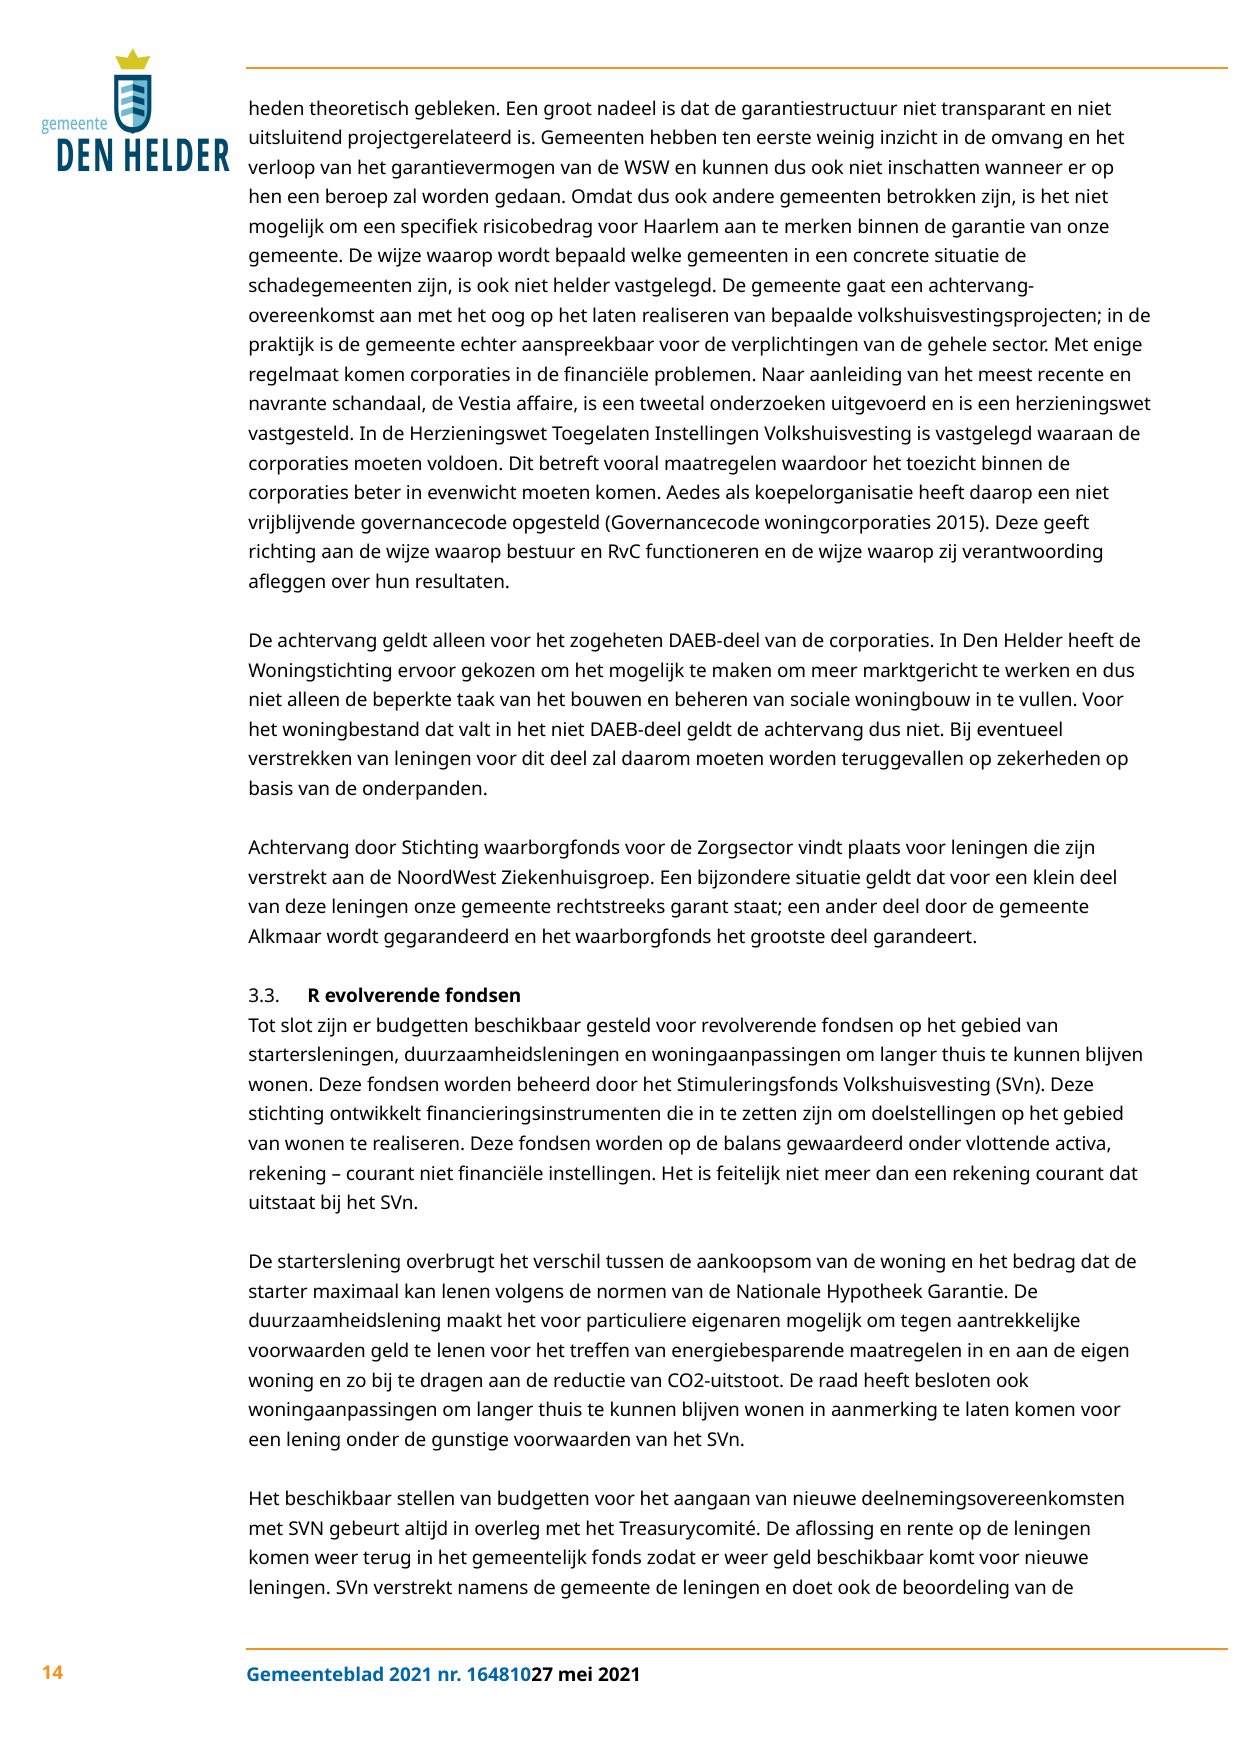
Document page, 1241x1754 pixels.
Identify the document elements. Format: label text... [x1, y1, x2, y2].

picture [100, 154, 106, 172]
picture [130, 157, 135, 172]
picture [63, 144, 68, 165]
text De achtervang geldt alleen voor het zogeheten DAEB-deel van de corporaties. In Den Helder heeft de Woningstichting ervoor gekozen om het mogelijk te maken om meer marktgericht te werken en dus niet alleen de beperkte taak van het bouwen en beheren van sociale woningbouw in te vullen. Voor het woningbestand dat valt in het niet DAEB-deel geldt de achtervang dus niet. Bij eventueel verstrekken van leningen voor dit deel zal daarom moeten worden teruggevallen op zekerheden op basis van de onderpanden. [248, 627, 1152, 801]
text Het beschikbaar stellen van budgetten voor het aangaan van nieuwe deelnemingsovereenkomsten met SVN gebeurt altijd in overleg met het Treasurycomité. De aflossing en rente op de leningen komen weer terug in het gemeentelijk fonds zodat er weer geld beschikbaar komt voor nieuwe leningen. SVn verstrekt namens de gemeente de leningen en doet ook de beoordeling van de [248, 1485, 1152, 1600]
picture [220, 160, 224, 172]
picture [41, 47, 231, 172]
text De starterslening overbrugt het verschil tussen de aankoopsom van de woning en het bedrag dat de starter maximaal kan lenen volgens de normen van de Nationale Hypotheek Garantie. De duurzaamheidslening maakt het voor particuliere eigenaren mogelijk om tegen aantrekkelijke voorwaarden geld te lenen voor het treffen van energiebesparende maatregelen in en aan de eigen woning en zo bij te dragen aan de reductie van CO2-uitstoot. De raad heeft besloten ook woningaanpassingen om langer thuis te kunnen blijven wonen in aanmerking te laten komen voor een lening onder de gunstige voorwaarden van het SVn. [248, 1248, 1152, 1452]
list R evolverende fondsen [248, 982, 1152, 1008]
picture [182, 144, 187, 165]
text Tot slot zijn er budgetten beschikbaar gesteld voor revolverende fondsen op het gebied van startersleningen, duurzaamheidsleningen en woningaanpassingen om langer thuis te kunnen blijven wonen. Deze fondsen worden beheerd door het Stimuleringsfonds Volkshuisvesting (SVn). Deze stichting ontwikkelt financieringsinstrumenten die in te zetten zijn om doelstellingen op het gebied van wonen te realiseren. Deze fondsen worden op de balans gewaardeerd onder vlottende activa, rekening – courant niet financiële instellingen. Het is feitelijk niet meer dan een rekening courant dat uitstaat bij het SVn. [248, 1012, 1152, 1215]
text Achtervang door Stichting waarborgfonds voor de Zorgsector vindt plaats voor leningen die zijn verstrekt aan de NoordWest Ziekenhuisgroep. Een bijzondere situatie geldt dat voor een klein deel van deze leningen onze gemeente rechtstreeks garant staat; een ander deel door de gemeente Alkmaar wordt gegarandeerd en het waarborgfonds het grootste deel garandeert. [248, 834, 1152, 949]
text heden theoretisch gebleken. Een groot nadeel is dat de garantiestructuur niet transparant en niet uitsluitend projectgerelateerd is. Gemeenten hebben ten eerste weinig inzicht in de omvang en het verloop van het garantievermogen van de WSW en kunnen dus ook niet inschatten wanneer er op hen een beroep zal worden gedaan. Omdat dus ook andere gemeenten betrokken zijn, is het niet mogelijk om een specifiek risicobedrag voor Haarlem aan te merken binnen de garantie van onze gemeente. De wijze waarop wordt bepaald welke gemeenten in een concrete situatie de schadegemeenten zijn, is ook niet helder vastgelegd. De gemeente gaat een achtervang- overeenkomst aan met het oog op het laten realiseren van bepaalde volkshuisvestingsprojecten; in de praktijk is de gemeente echter aanspreekbaar voor de verplichtingen van de gehele sector. Met enige regelmaat komen corporaties in de financiële problemen. Naar aanleiding van het meest recente en navrante schandaal, de Vestia affaire, is een tweetal onderzoeken uitgevoerd en is een herzieningswet vastgesteld. In de Herzieningswet Toegelaten Instellingen Volkshuisvesting is vastgelegd waaraan de corporaties moeten voldoen. Dit betreft vooral maatregelen waardoor het toezicht binnen de corporaties beter in evenwicht moeten komen. Aedes als koepelorganisatie heeft daarop een niet vrijblijvende governancecode opgesteld (Governancecode woningcorporaties 2015). Deze geeft richting aan de wijze waarop bestuur en RvC functioneren en de wijze waarop zij verantwoording afleggen over hun resultaten. [248, 95, 1152, 594]
